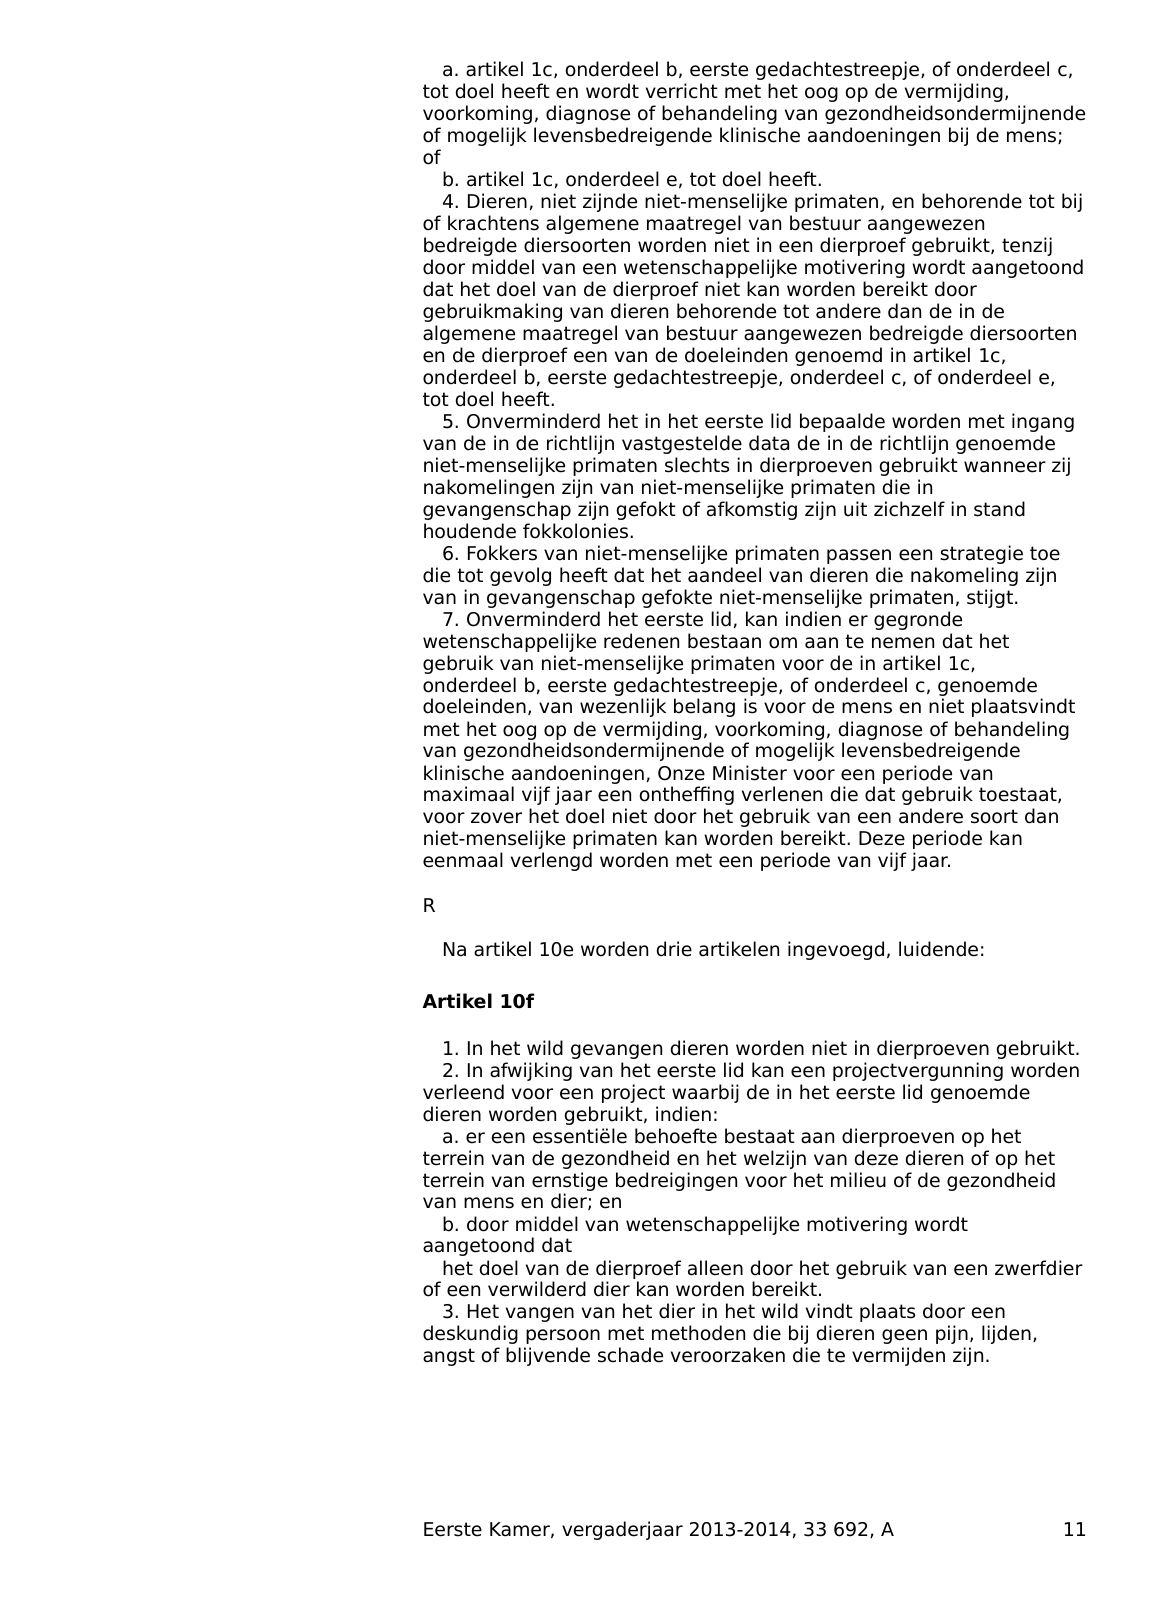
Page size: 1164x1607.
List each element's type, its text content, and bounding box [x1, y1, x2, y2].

subtitle Artikel 10f [422, 991, 1087, 1013]
text R [422, 894, 1087, 916]
text 3. Het vangen van het dier in het wild vindt plaats door een deskundig persoon met methoden die bij dieren geen pijn, lijden, angst of blijvende schade veroorzaken die te vermijden zijn. [422, 1301, 1087, 1367]
text b. door middel van wetenschappelijke motivering wordt aangetoond dat [422, 1213, 1087, 1257]
text 6. Fokkers van niet-menselijke primaten passen een strategie toe die tot gevolg heeft dat het aandeel van dieren die nakomeling zijn van in gevangenschap gefokte niet-menselijke primaten, stijgt. [422, 543, 1087, 608]
text Na artikel 10e worden drie artikelen ingevoegd, luidende: [422, 939, 1087, 961]
text a. er een essentiële behoefte bestaat aan dierproeven op het terrein van de gezondheid en het welzijn van deze dieren of op het terrein van ernstige bedreigingen voor het milieu of de gezondheid van mens en dier; en [422, 1126, 1087, 1213]
text 5. Onverminderd het in het eerste lid bepaalde worden met ingang van de in de richtlijn vastgestelde data de in de richtlijn genoemde niet-menselijke primaten slechts in dierproeven gebruikt wanneer zij nakomelingen zijn van niet-menselijke primaten die in gevangenschap zijn gefokt of afkomstig zijn uit zichzelf in stand houdende fokkolonies. [422, 411, 1087, 543]
text b. artikel 1c, onderdeel e, tot doel heeft. [422, 169, 1087, 191]
text het doel van de dierproef alleen door het gebruik van een zwerfdier of een verwilderd dier kan worden bereikt. [422, 1257, 1087, 1301]
text 2. In afwijking van het eerste lid kan een projectvergunning worden verleend voor een project waarbij de in het eerste lid genoemde dieren worden gebruikt, indien: [422, 1059, 1087, 1126]
text 7. Onverminderd het eerste lid, kan indien er gegronde wetenschappelijke redenen bestaan om aan te nemen dat het gebruik van niet-menselijke primaten voor de in artikel 1c, onderdeel b, eerste gedachtestreepje, of onderdeel c, genoemde doeleinden, van wezenlijk belang is voor de mens en niet plaatsvindt met het oog op de vermijding, voorkoming, diagnose of behandeling van gezondheidsondermijnende of mogelijk levensbedreigende klinische aandoeningen, Onze Minister voor een periode van maximaal vijf jaar een ontheffing verlenen die dat gebruik toestaat, voor zover het doel niet door het gebruik van een andere soort dan niet-menselijke primaten kan worden bereikt. Deze periode kan eenmaal verlengd worden met een periode van vijf jaar. [422, 608, 1087, 872]
text a. artikel 1c, onderdeel b, eerste gedachtestreepje, of onderdeel c, tot doel heeft en wordt verricht met het oog op de vermijding, voorkoming, diagnose of behandeling van gezondheidsondermijnende of mogelijk levensbedreigende klinische aandoeningen bij de mens; of [422, 59, 1087, 169]
text 4. Dieren, niet zijnde niet-menselijke primaten, en behorende tot bij of krachtens algemene maatregel van bestuur aangewezen bedreigde diersoorten worden niet in een dierproef gebruikt, tenzij door middel van een wetenschappelijke motivering wordt aangetoond dat het doel van de dierproef niet kan worden bereikt door gebruikmaking van dieren behorende tot andere dan de in de algemene maatregel van bestuur aangewezen bedreigde diersoorten en de dierproef een van de doeleinden genoemd in artikel 1c, onderdeel b, eerste gedachtestreepje, onderdeel c, of onderdeel e, tot doel heeft. [422, 191, 1087, 411]
text 1. In het wild gevangen dieren worden niet in dierproeven gebruikt. [422, 1038, 1087, 1059]
